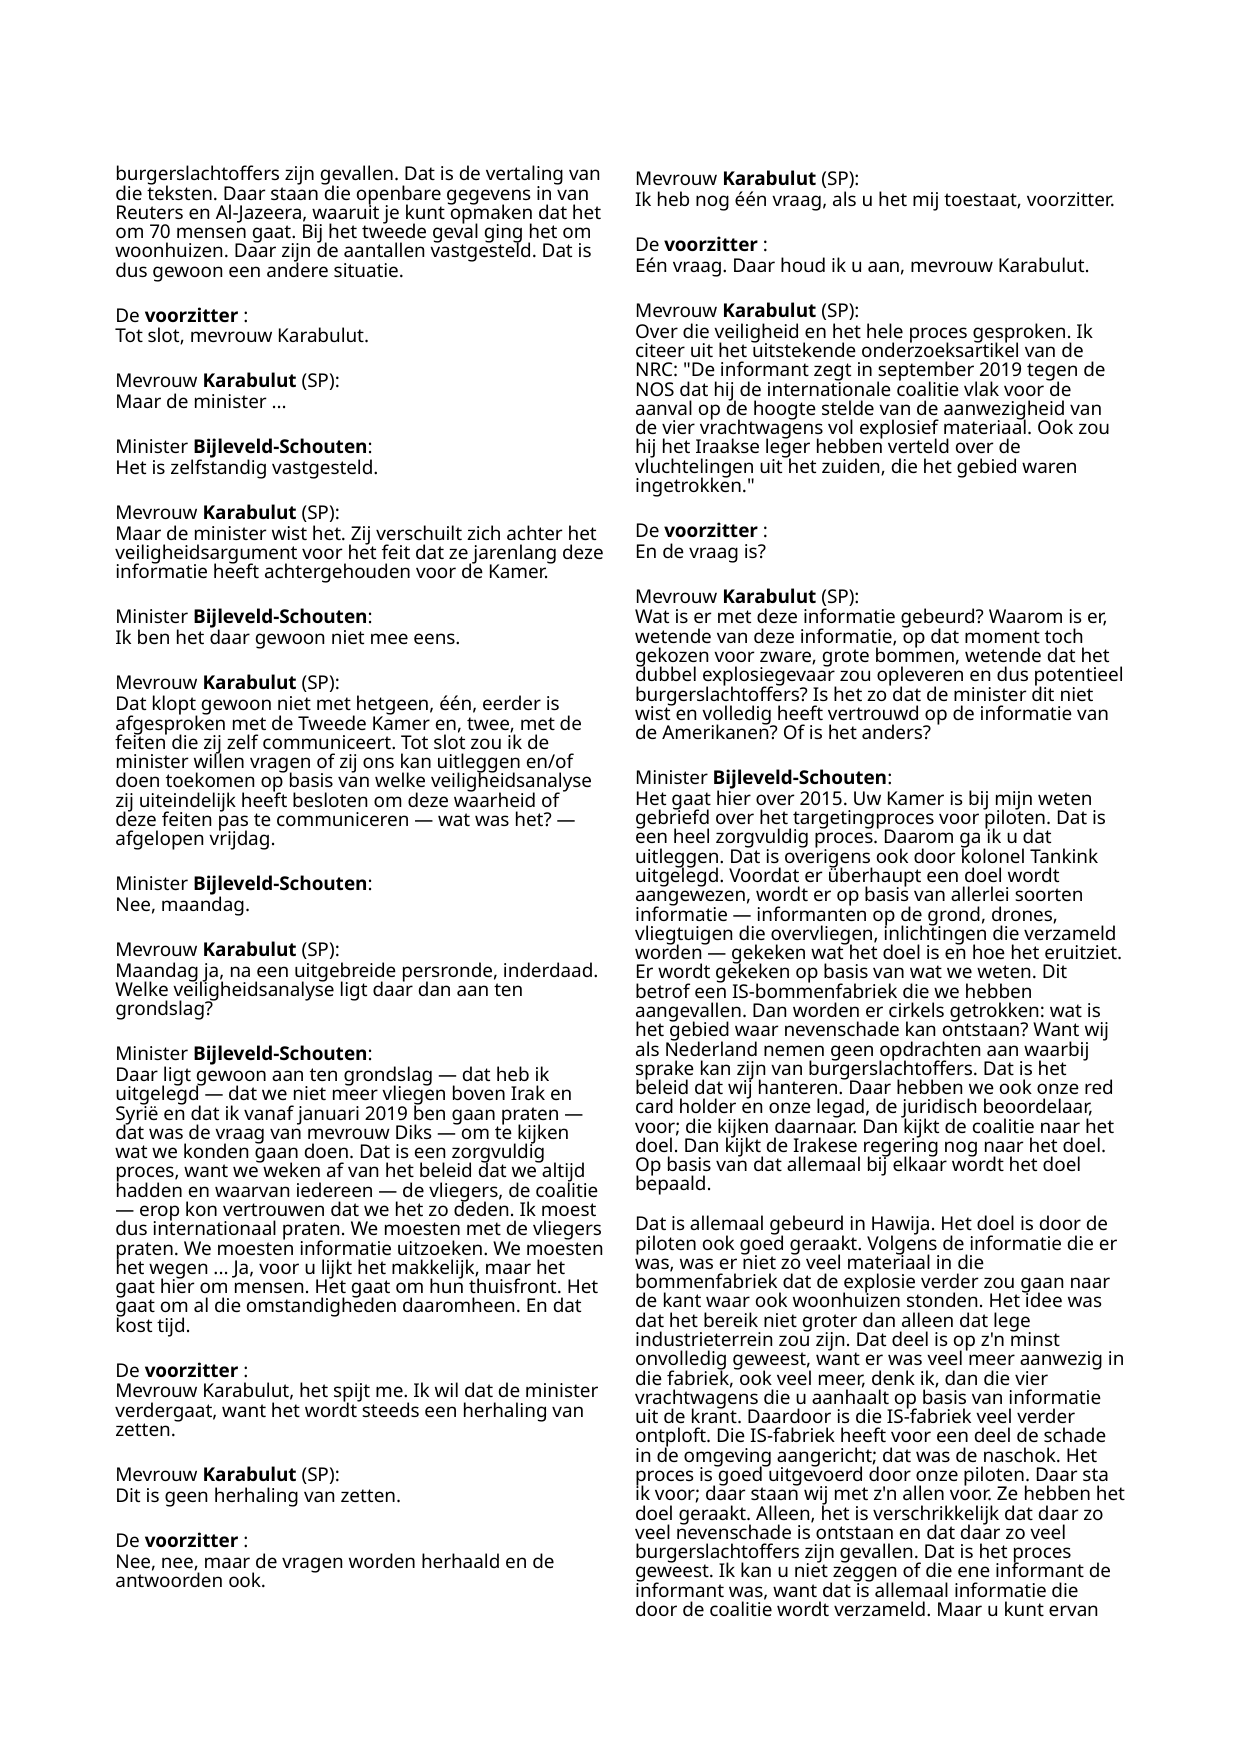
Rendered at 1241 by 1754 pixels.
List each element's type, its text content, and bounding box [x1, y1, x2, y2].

text Maar de minister wist het. Zij verschuilt zich achter het veiligheidsargument voor het feit dat ze jarenlang deze informatie heeft achtergehouden voor de Kamer. [115, 525, 605, 583]
text Mevrouw Karabulut (SP): [115, 936, 605, 962]
text Maar de minister ... [115, 393, 605, 413]
text Mevrouw Karabulut (SP): [635, 297, 1125, 323]
text burgerslachtoffers zijn gevallen. Dat is de vertaling van die teksten. Daar staan die openbare gegevens in van Reuters en Al-Jazeera, waaruit je kunt opmaken dat het om 70 mensen gaat. Bij het tweede geval ging het om woonhuizen. Daar zijn de aantallen vastgesteld. Dat is dus gewoon een andere situatie. [115, 165, 605, 281]
text Over die veiligheid en het hele proces gesproken. Ik citeer uit het uitstekende onderzoeksartikel van de NRC: "De informant zegt in september 2019 tegen de NOS dat hij de internationale coalitie vlak voor de aanval op de hoogte stelde van de aanwezigheid van de vier vrachtwagens vol explosief materiaal. Ook zou hij het Iraakse leger hebben verteld over de vluchtelingen uit het zuiden, die het gebied waren ingetrokken." [635, 323, 1125, 496]
text Daar ligt gewoon aan ten grondslag — dat heb ik uitgelegd — dat we niet meer vliegen boven Irak en Syrië en dat ik vanaf januari 2019 ben gaan praten — dat was de vraag van mevrouw Diks — om te kijken wat we konden gaan doen. Dat is een zorgvuldig proces, want we weken af van het beleid dat we altijd hadden en waarvan iedereen — de vliegers, de coalitie — erop kon vertrouwen dat we het zo deden. Ik moest dus internationaal praten. We moesten met de vliegers praten. We moesten informatie uitzoeken. We moesten het wegen ... Ja, voor u lijkt het makkelijk, maar het gaat hier om mensen. Het gaat om hun thuisfront. Het gaat om al die omstandigheden daaromheen. En dat kost tijd. [115, 1066, 605, 1336]
text Mevrouw Karabulut (SP): [115, 669, 605, 695]
text Dit is geen herhaling van zetten. [115, 1487, 605, 1506]
text Wat is er met deze informatie gebeurd? Waarom is er, wetende van deze informatie, op dat moment toch gekozen voor zware, grote bommen, wetende dat het dubbel explosiegevaar zou opleveren en dus potentieel burgerslachtoffers? Is het zo dat de minister dit niet wist en volledig heeft vertrouwd op de informatie van de Amerikanen? Of is het anders? [635, 608, 1125, 743]
text En de vraag is? [635, 543, 1125, 562]
text Mevrouw Karabulut (SP): [115, 368, 605, 393]
text Eén vraag. Daar houd ik u aan, mevrouw Karabulut. [635, 257, 1125, 276]
text Ik heb nog één vraag, als u het mij toestaat, voorzitter. [635, 191, 1125, 210]
text De voorzitter : [115, 302, 605, 327]
text Tot slot, mevrouw Karabulut. [115, 327, 605, 347]
text De voorzitter : [115, 1527, 605, 1553]
text De voorzitter : [635, 517, 1125, 543]
text Minister Bijleveld-Schouten: [115, 870, 605, 896]
text Nee, nee, maar de vragen worden herhaald en de antwoorden ook. [115, 1553, 605, 1591]
text Minister Bijleveld-Schouten: [115, 604, 605, 629]
text Dat klopt gewoon niet met hetgeen, één, eerder is afgesproken met de Tweede Kamer en, twee, met de feiten die zij zelf communiceert. Tot slot zou ik de minister willen vragen of zij ons kan uitleggen en/of doen toekomen op basis van welke veiligheidsanalyse zij uiteindelijk heeft besloten om deze waarheid of deze feiten pas te communiceren — wat was het? — afgelopen vrijdag. [115, 695, 605, 849]
text Mevrouw Karabulut (SP): [115, 1461, 605, 1487]
text Mevrouw Karabulut (SP): [635, 165, 1125, 191]
text Minister Bijleveld-Schouten: [115, 1040, 605, 1066]
text Mevrouw Karabulut (SP): [635, 583, 1125, 608]
text Het gaat hier over 2015. Uw Kamer is bij mijn weten gebriefd over het targetingproces voor piloten. Dat is een heel zorgvuldig proces. Daarom ga ik u dat uitleggen. Dat is overigens ook door kolonel Tankink uitgelegd. Voordat er überhaupt een doel wordt aangewezen, wordt er op basis van allerlei soorten informatie — informanten op de grond, drones, vliegtuigen die overvliegen, inlichtingen die verzameld worden — gekeken wat het doel is en hoe het eruitziet. Er wordt gekeken op basis van wat we weten. Dit betrof een IS-bommenfabriek die we hebben aangevallen. Dan worden er cirkels getrokken: wat is het gebied waar nevenschade kan ontstaan? Want wij als Nederland nemen geen opdrachten aan waarbij sprake kan zijn van burgerslachtoffers. Dat is het beleid dat wij hanteren. Daar hebben we ook onze red card holder en onze legad, de juridisch beoordelaar, voor; die kijken daarnaar. Dan kijkt de coalitie naar het doel. Dan kijkt de Irakese regering nog naar het doel. Op basis van dat allemaal bij elkaar wordt het doel bepaald. [635, 790, 1125, 1195]
text Ik ben het daar gewoon niet mee eens. [115, 629, 605, 649]
text Minister Bijleveld-Schouten: [115, 433, 605, 459]
text Mevrouw Karabulut (SP): [115, 499, 605, 525]
text Minister Bijleveld-Schouten: [635, 764, 1125, 790]
text De voorzitter : [115, 1357, 605, 1382]
text Maandag ja, na een uitgebreide persronde, inderdaad. Welke veiligheidsanalyse ligt daar dan aan ten grondslag? [115, 962, 605, 1019]
text Nee, maandag. [115, 896, 605, 915]
text De voorzitter : [635, 231, 1125, 257]
text Mevrouw Karabulut, het spijt me. Ik wil dat de minister verdergaat, want het wordt steeds een herhaling van zetten. [115, 1382, 605, 1440]
text Het is zelfstandig vastgesteld. [115, 459, 605, 478]
text Dat is allemaal gebeurd in Hawija. Het doel is door de piloten ook goed geraakt. Volgens de informatie die er was, was er niet zo veel materiaal in die bommenfabriek dat de explosie verder zou gaan naar de kant waar ook woonhuizen stonden. Het idee was dat het bereik niet groter dan alleen dat lege industrieterrein zou zijn. Dat deel is op z'n minst onvolledig geweest, want er was veel meer aanwezig in die fabriek, ook veel meer, denk ik, dan die vier vrachtwagens die u aanhaalt op basis van informatie uit de krant. Daardoor is die IS-fabriek veel verder ontploft. Die IS-fabriek heeft voor een deel de schade in de omgeving aangericht; dat was de naschok. Het proces is goed uitgevoerd door onze piloten. Daar sta ik voor; daar staan wij met z'n allen voor. Ze hebben het doel geraakt. Alleen, het is verschrikkelijk dat daar zo veel nevenschade is ontstaan en dat daar zo veel burgerslachtoffers zijn gevallen. Dat is het proces geweest. Ik kan u niet zeggen of die ene informant de informant was, want dat is allemaal informatie die door de coalitie wordt verzameld. Maar u kunt ervan [635, 1215, 1125, 1620]
